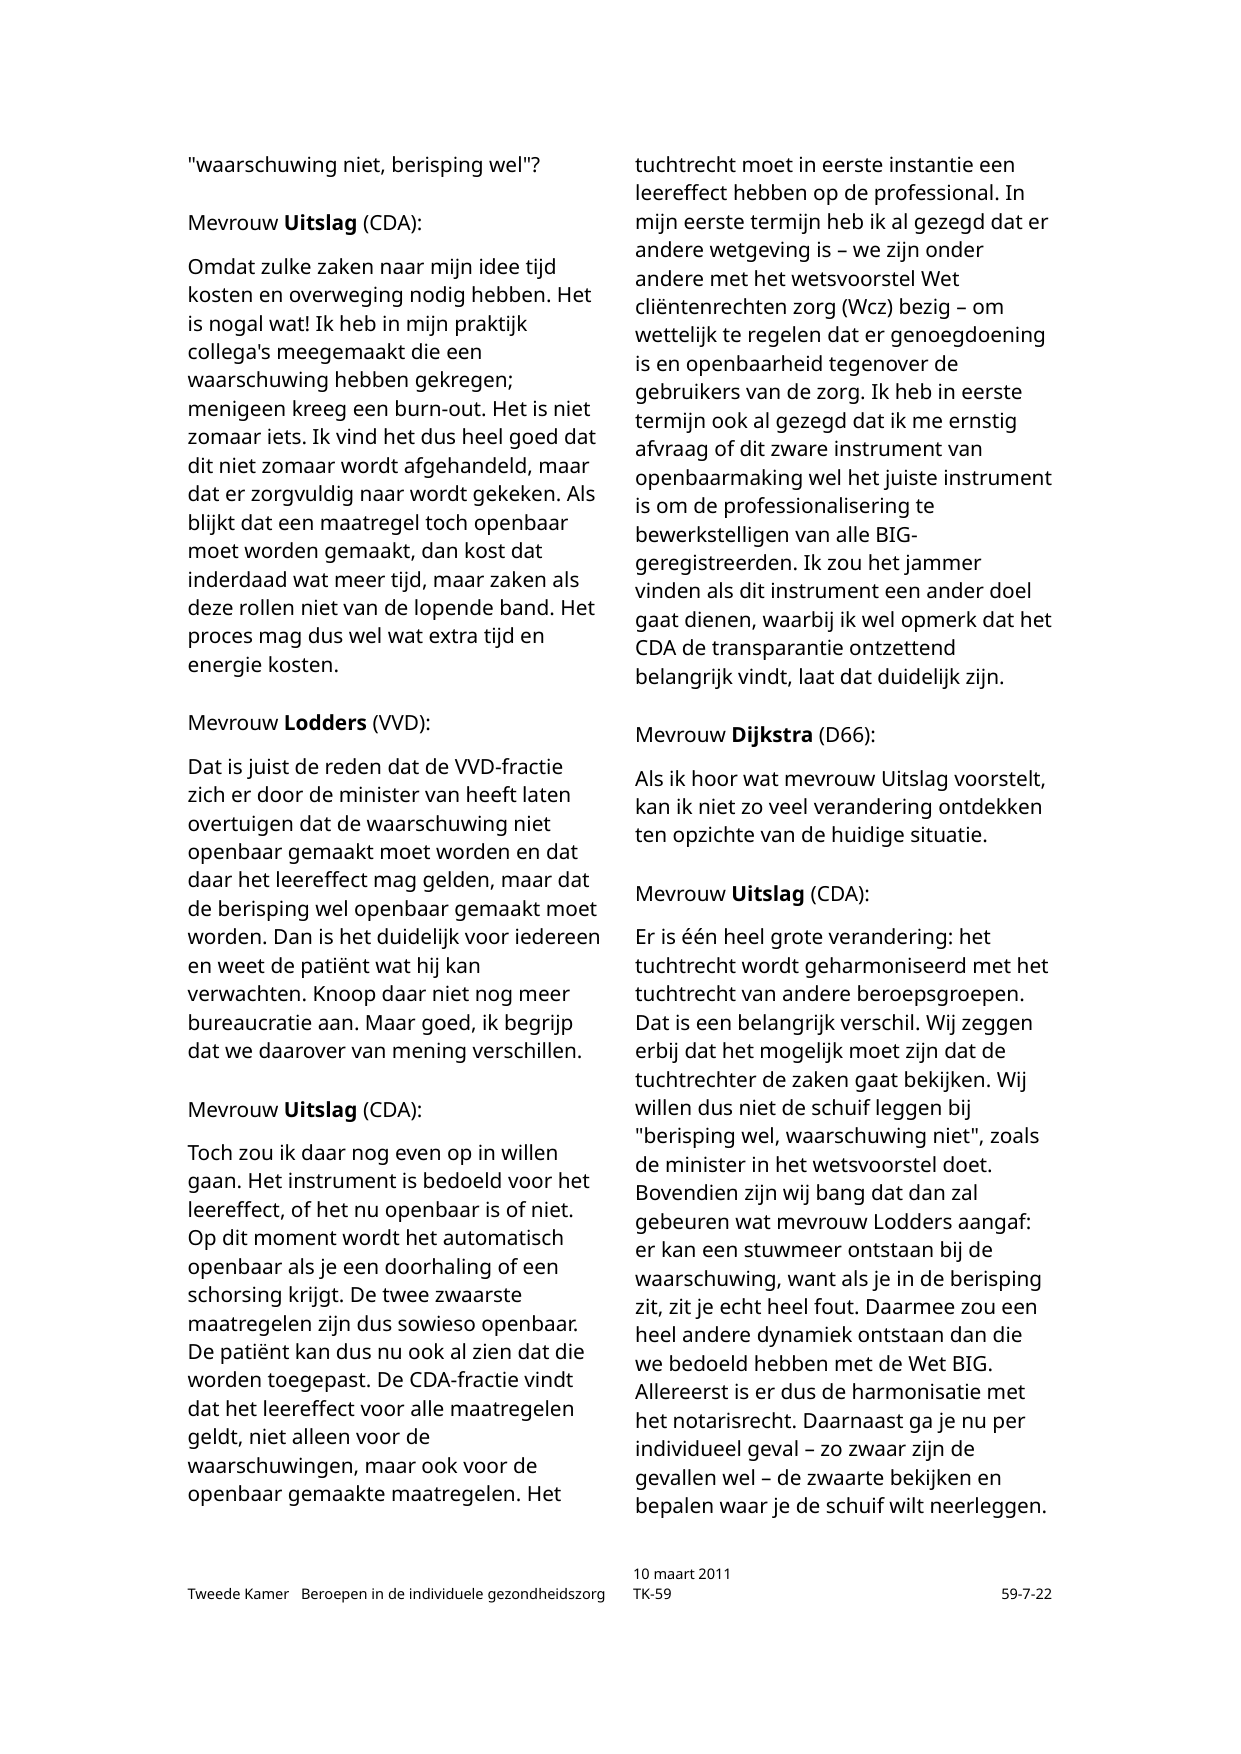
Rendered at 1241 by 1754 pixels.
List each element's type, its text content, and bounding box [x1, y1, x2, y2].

text Als ik hoor wat mevrouw Uitslag voorstelt, kan ik niet zo veel verandering ontdekken ten opzichte van de huidige situatie. [635, 764, 1053, 849]
text Dat is juist de reden dat de VVD-fractie zich er door de minister van heeft laten overtuigen dat de waarschuwing niet openbaar gemaakt moet worden en dat daar het leereffect mag gelden, maar dat de berisping wel openbaar gemaakt moet worden. Dan is het duidelijk voor iedereen en weet de patiënt wat hij kan verwachten. Knoop daar niet nog meer bureaucratie aan. Maar goed, ik begrijp dat we daarover van mening verschillen. [187, 752, 605, 1065]
text Mevrouw Uitslag (CDA): [635, 879, 1053, 907]
text Mevrouw Uitslag (CDA): [187, 208, 605, 237]
text tuchtrecht moet in eerste instantie een leereffect hebben op de professional. In mijn eerste termijn heb ik al gezegd dat er andere wetgeving is – we zijn onder andere met het wetsvoorstel Wet cliëntenrechten zorg (Wcz) bezig – om wettelijk te regelen dat er genoegdoening is en openbaarheid tegenover de gebruikers van de zorg. Ik heb in eerste termijn ook al gezegd dat ik me ernstig afvraag of dit zware instrument van openbaarmaking wel het juiste instrument is om de professionalisering te bewerkstelligen van alle BIG-geregistreerden. Ik zou het jammer vinden als dit instrument een ander doel gaat dienen, waarbij ik wel opmerk dat het CDA de transparantie ontzettend belangrijk vindt, laat dat duidelijk zijn. [635, 150, 1053, 690]
text "waarschuwing niet, berisping wel"? [187, 150, 605, 178]
text Omdat zulke zaken naar mijn idee tijd kosten en overweging nodig hebben. Het is nogal wat! Ik heb in mijn praktijk collega's meegemaakt die een waarschuwing hebben gekregen; menigeen kreeg een burn-out. Het is niet zomaar iets. Ik vind het dus heel goed dat dit niet zomaar wordt afgehandeld, maar dat er zorgvuldig naar wordt gekeken. Als blijkt dat een maatregel toch openbaar moet worden gemaakt, dan kost dat inderdaad wat meer tijd, maar zaken als deze rollen niet van de lopende band. Het proces mag dus wel wat extra tijd en energie kosten. [187, 252, 605, 678]
text Allereerst is er dus de harmonisatie met het notarisrecht. Daarnaast ga je nu per individueel geval – zo zwaar zijn de gevallen wel – de zwaarte bekijken en bepalen waar je de schuif wilt neerleggen. [635, 1377, 1053, 1520]
text Mevrouw Uitslag (CDA): [187, 1095, 605, 1123]
text Mevrouw Dijkstra (D66): [635, 720, 1053, 749]
text Er is één heel grote verandering: het tuchtrecht wordt geharmoniseerd met het tuchtrecht van andere beroepsgroepen. Dat is een belangrijk verschil. Wij zeggen erbij dat het mogelijk moet zijn dat de tuchtrechter de zaken gaat bekijken. Wij willen dus niet de schuif leggen bij "berisping wel, waarschuwing niet", zoals de minister in het wetsvoorstel doet. Bovendien zijn wij bang dat dan zal gebeuren wat mevrouw Lodders aangaf: er kan een stuwmeer ontstaan bij de waarschuwing, want als je in de berisping zit, zit je echt heel fout. Daarmee zou een heel andere dynamiek ontstaan dan die we bedoeld hebben met de Wet BIG. [635, 922, 1053, 1377]
text Mevrouw Lodders (VVD): [187, 708, 605, 737]
text Toch zou ik daar nog even op in willen gaan. Het instrument is bedoeld voor het leereffect, of het nu openbaar is of niet. Op dit moment wordt het automatisch openbaar als je een doorhaling of een schorsing krijgt. De twee zwaarste maatregelen zijn dus sowieso openbaar. De patiënt kan dus nu ook al zien dat die worden toegepast. De CDA-fractie vindt dat het leereffect voor alle maatregelen geldt, niet alleen voor de waarschuwingen, maar ook voor de openbaar gemaakte maatregelen. Het [187, 1138, 605, 1508]
